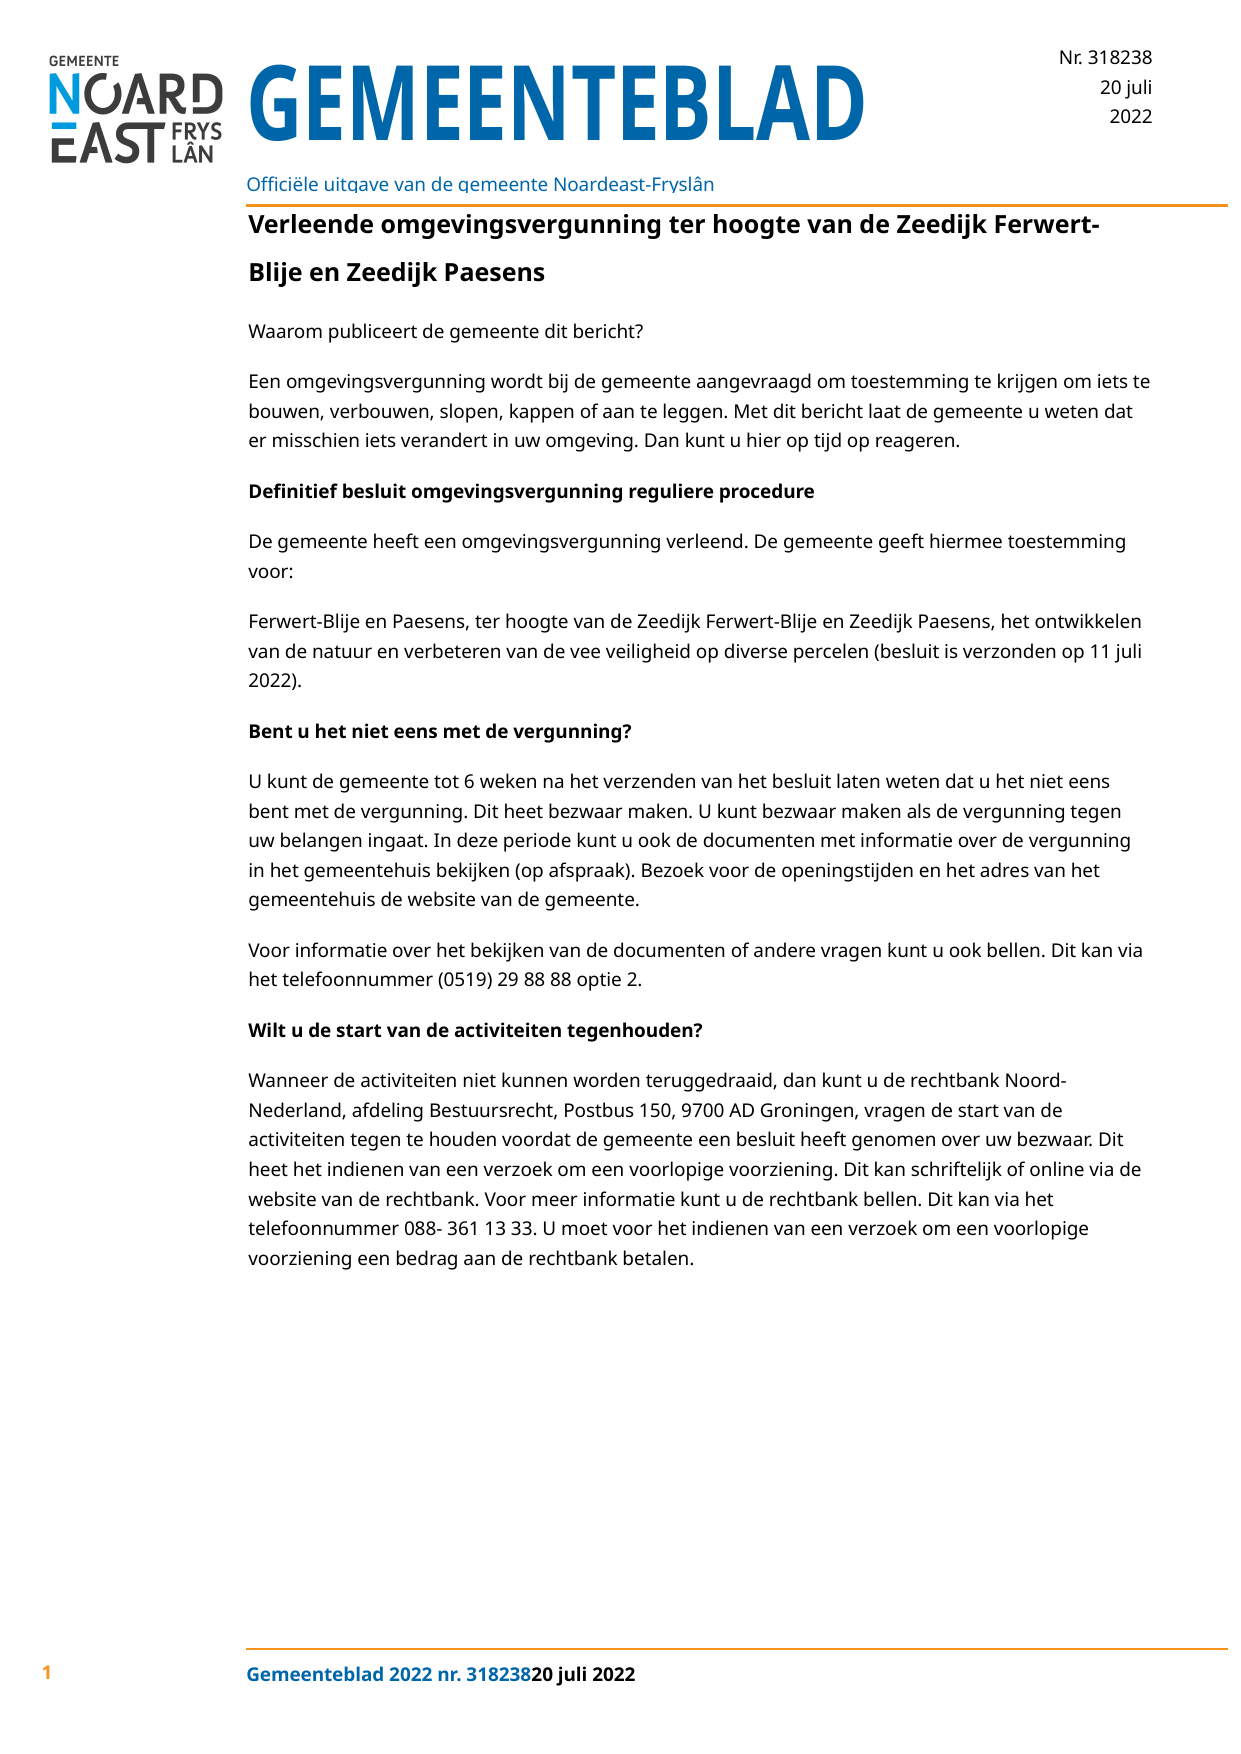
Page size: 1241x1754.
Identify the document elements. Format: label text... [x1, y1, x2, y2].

text Voor informatie over het bekijken van de documenten of andere vragen kunt u ook bellen. Dit kan via het telefoonnummer (0519) 29 88 88 optie 2. [248, 937, 1152, 992]
text Bent u het niet eens met de vergunning? [248, 718, 1152, 744]
text U kunt de gemeente tot 6 weken na het verzenden van het besluit laten weten dat u het niet eens bent met de vergunning. Dit heet bezwaar maken. U kunt bezwaar maken als de vergunning tegen uw belangen ingaat. In deze periode kunt u ook de documenten met informatie over de vergunning in het gemeentehuis bekijken (op afspraak). Bezoek voor de openingstijden en het adres van het gemeentehuis de website van de gemeente. [248, 768, 1152, 912]
text Wilt u de start van de activiteiten tegenhouden? [248, 1017, 1152, 1043]
text Een omgevingsvergunning wordt bij de gemeente aangevraagd om toestemming te krijgen om iets te bouwen, verbouwen, slopen, kappen of aan te leggen. Met dit bericht laat de gemeente u weten dat er misschien iets verandert in uw omgeving. Dan kunt u hier op tijd op reageren. [248, 368, 1152, 453]
text De gemeente heeft een omgevingsvergunning verleend. De gemeente geeft hiermee toestemming voor: [248, 528, 1152, 584]
text Verleende omgevingsvergunning ter hoogte van de Zeedijk Ferwert-Blije en Zeedijk Paesens [248, 207, 1152, 288]
text Wanneer de activiteiten niet kunnen worden teruggedraaid, dan kunt u de rechtbank Noord-Nederland, afdeling Bestuursrecht, Postbus 150, 9700 AD Groningen, vragen de start van de activiteiten tegen te houden voordat de gemeente een besluit heeft genomen over uw bezwaar. Dit heet het indienen van een verzoek om een voorlopige voorziening. Dit kan schriftelijk of online via de website van de rechtbank. Voor meer informatie kunt u de rechtbank bellen. Dit kan via het telefoonnummer 088- 361 13 33. U moet voor het indienen van een verzoek om een voorlopige voorziening een bedrag aan de rechtbank betalen. [248, 1067, 1152, 1271]
text Waarom publiceert de gemeente dit bericht? [248, 318, 1152, 344]
picture [41, 47, 231, 172]
text Ferwert-Blije en Paesens, ter hoogte van de Zeedijk Ferwert-Blije en Zeedijk Paesens, het ontwikkelen van de natuur en verbeteren van de vee veiligheid op diverse percelen (besluit is verzonden op 11 juli 2022). [248, 608, 1152, 693]
text Definitief besluit omgevingsvergunning reguliere procedure [248, 478, 1152, 504]
